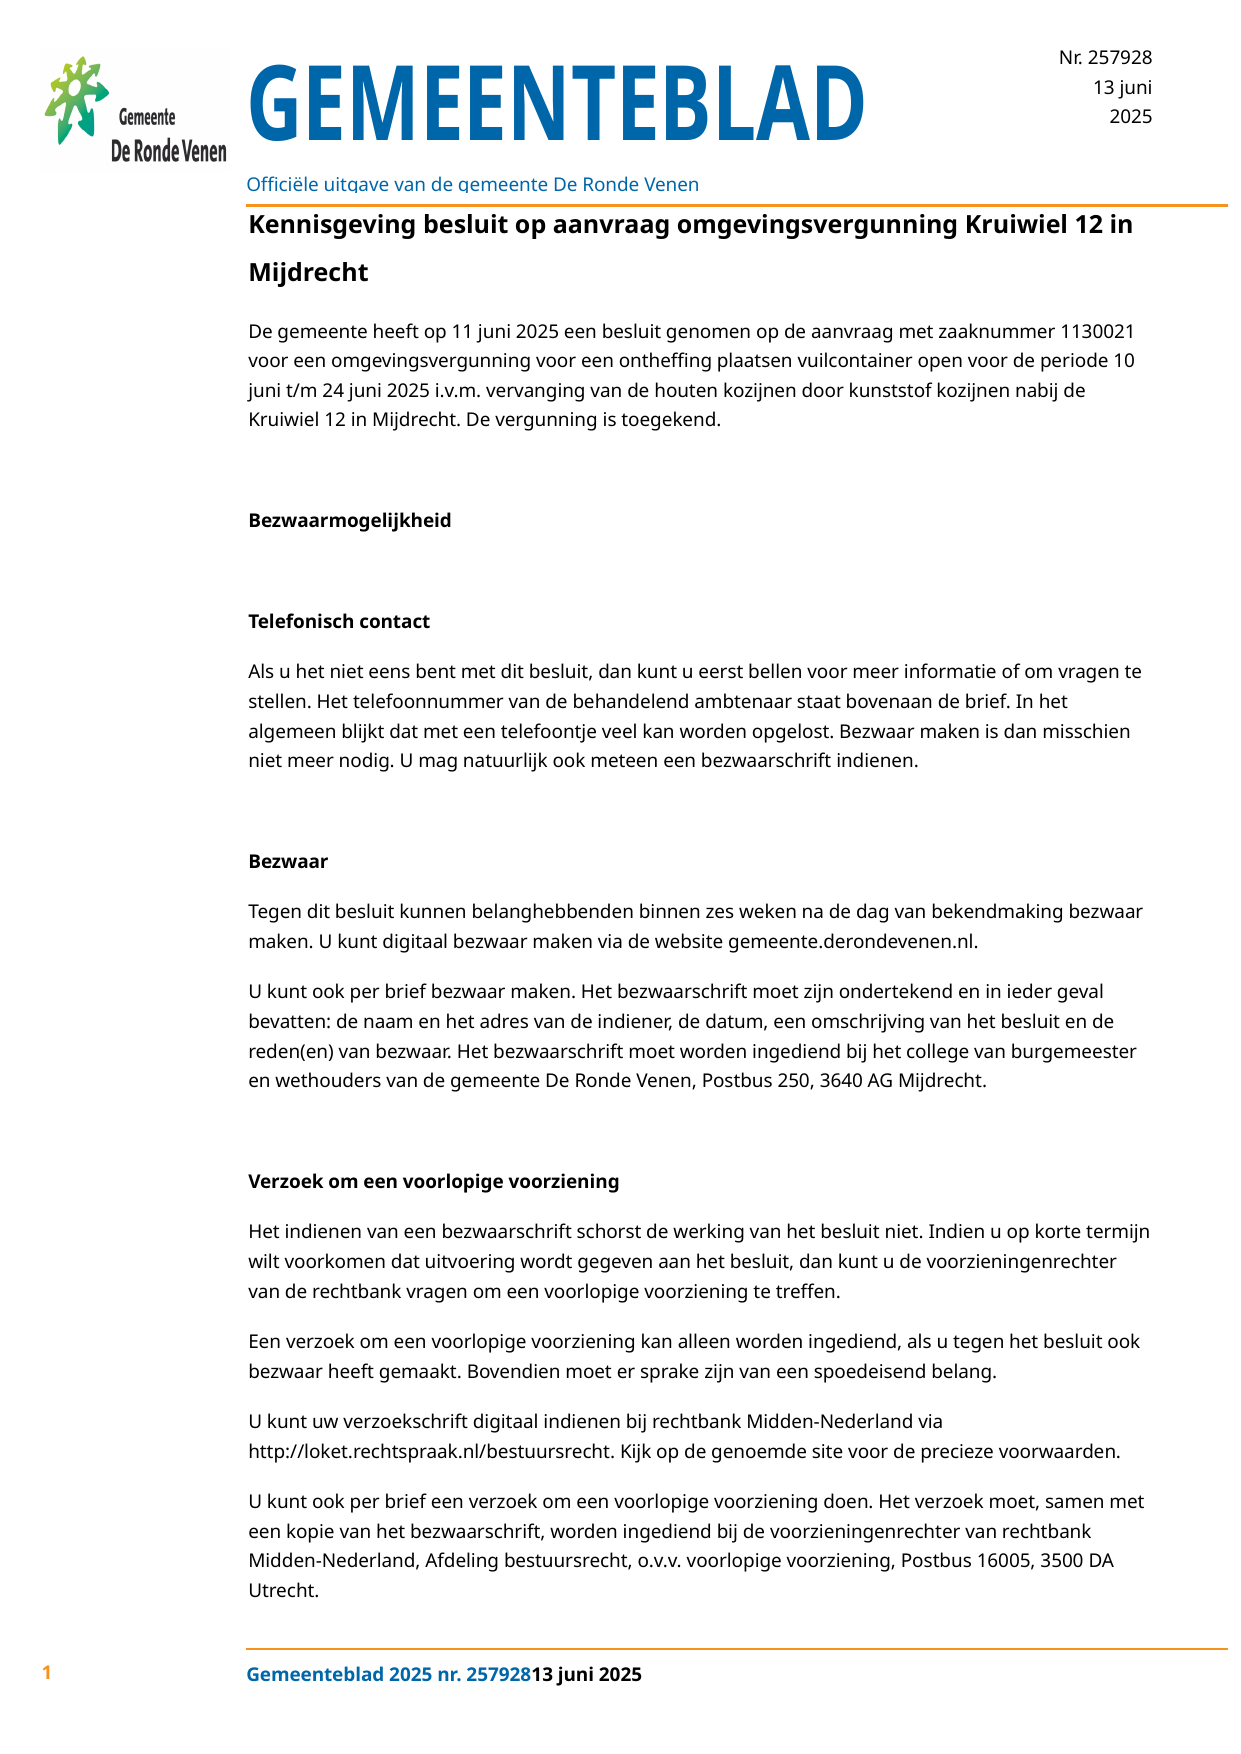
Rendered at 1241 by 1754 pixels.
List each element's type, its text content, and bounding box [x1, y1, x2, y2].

text De gemeente heeft op 11 juni 2025 een besluit genomen op de aanvraag met zaaknummer 1130021 voor een omgevingsvergunning voor een ontheffing plaatsen vuilcontainer open voor de periode 10 juni t/m 24 juni 2025 i.v.m. vervanging van de houten kozijnen door kunststof kozijnen nabij de Kruiwiel 12 in Mijdrecht. De vergunning is toegekend. [248, 318, 1152, 432]
text Telefonisch contact [248, 608, 1152, 634]
text Verzoek om een voorlopige voorziening [248, 1168, 1152, 1194]
text Een verzoek om een voorlopige voorziening kan alleen worden ingediend, als u tegen het besluit ook bezwaar heeft gemaakt. Bovendien moet er sprake zijn van een spoedeisend belang. [248, 1328, 1152, 1384]
picture [41, 47, 231, 172]
text Bezwaar [248, 848, 1152, 874]
text Kennisgeving besluit op aanvraag omgevingsvergunning Kruiwiel 12 in Mijdrecht [248, 207, 1152, 288]
text U kunt ook per brief bezwaar maken. Het bezwaarschrift moet zijn ondertekend en in ieder geval bevatten: de naam en het adres van de indiener, de datum, een omschrijving van het besluit en de reden(en) van bezwaar. Het bezwaarschrift moet worden ingediend bij het college van burgemeester en wethouders van de gemeente De Ronde Venen, Postbus 250, 3640 AG Mijdrecht. [248, 979, 1152, 1093]
text Tegen dit besluit kunnen belanghebbenden binnen zes weken na de dag van bekendmaking bezwaar maken. U kunt digitaal bezwaar maken via de website gemeente.derondevenen.nl. [248, 899, 1152, 954]
text Bezwaarmogelijkheid [248, 507, 1152, 533]
text U kunt ook per brief een verzoek om een voorlopige voorziening doen. Het verzoek moet, samen met een kopie van het bezwaarschrift, worden ingediend bij de voorzieningenrechter van rechtbank Midden-Nederland, Afdeling bestuursrecht, o.v.v. voorlopige voorziening, Postbus 16005, 3500 DA Utrecht. [248, 1488, 1152, 1603]
text Het indienen van een bezwaarschrift schorst de werking van het besluit niet. Indien u op korte termijn wilt voorkomen dat uitvoering wordt gegeven aan het besluit, dan kunt u de voorzieningenrechter van de rechtbank vragen om een voorlopige voorziening te treffen. [248, 1219, 1152, 1304]
text Als u het niet eens bent met dit besluit, dan kunt u eerst bellen voor meer informatie of om vragen te stellen. Het telefoonnummer van de behandelend ambtenaar staat bovenaan de brief. In het algemeen blijkt dat met een telefoontje veel kan worden opgelost. Bezwaar maken is dan misschien niet meer nodig. U mag natuurlijk ook meteen een bezwaarschrift indienen. [248, 659, 1152, 773]
text U kunt uw verzoekschrift digitaal indienen bij rechtbank Midden-Nederland via http://loket.rechtspraak.nl/bestuursrecht. Kijk op de genoemde site voor de precieze voorwaarden. [248, 1408, 1152, 1464]
